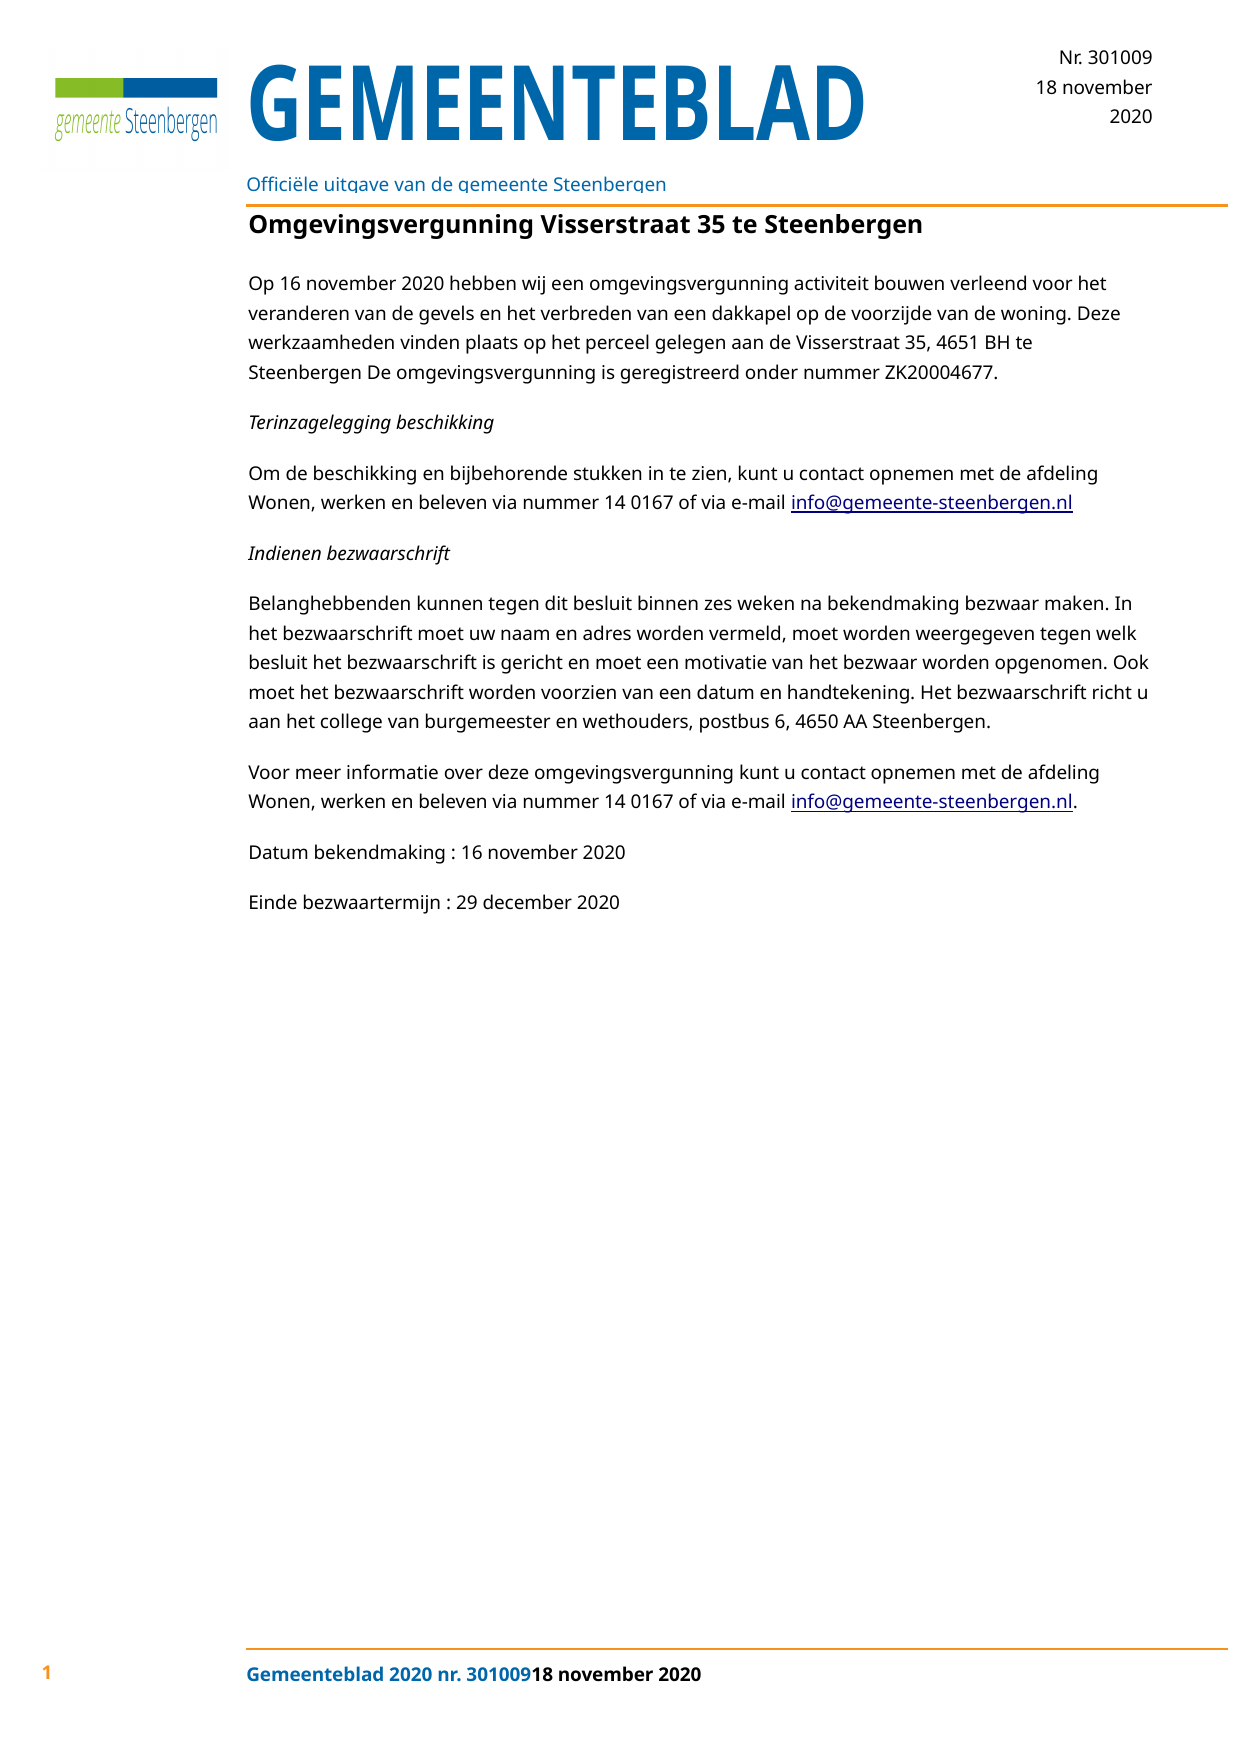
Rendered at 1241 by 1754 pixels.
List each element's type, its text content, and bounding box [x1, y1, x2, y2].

text Op 16 november 2020 hebben wij een omgevingsvergunning activiteit bouwen verleend voor het veranderen van de gevels en het verbreden van een dakkapel op de voorzijde van de woning. Deze werkzaamheden vinden plaats op het perceel gelegen aan de Visserstraat 35, 4651 BH te Steenbergen De omgevingsvergunning is geregistreerd onder nummer ZK20004677. [248, 270, 1152, 385]
text Einde bezwaartermijn : 29 december 2020 [248, 889, 1152, 915]
text Om de beschikking en bijbehorende stukken in te zien, kunt u contact opnemen met de afdeling Wonen, werken en beleven via nummer 14 0167 of via e-mail info@gemeente-steenbergen.nl [248, 460, 1152, 515]
text Indienen bezwaarschrift [248, 540, 1152, 566]
text Omgevingsvergunning Visserstraat 35 te Steenbergen [248, 207, 1152, 241]
picture [41, 47, 231, 172]
text Voor meer informatie over deze omgevingsvergunning kunt u contact opnemen met de afdeling Wonen, werken en beleven via nummer 14 0167 of via e-mail info@gemeente-steenbergen.nl. [248, 759, 1152, 814]
text Belanghebbenden kunnen tegen dit besluit binnen zes weken na bekendmaking bezwaar maken. In het bezwaarschrift moet uw naam en adres worden vermeld, moet worden weergegeven tegen welk besluit het bezwaarschrift is gericht en moet een motivatie van het bezwaar worden opgenomen. Ook moet het bezwaarschrift worden voorzien van een datum en handtekening. Het bezwaarschrift richt u aan het college van burgemeester en wethouders, postbus 6, 4650 AA Steenbergen. [248, 590, 1152, 734]
text Datum bekendmaking : 16 november 2020 [248, 839, 1152, 865]
text Terinzagelegging beschikking [248, 409, 1152, 435]
